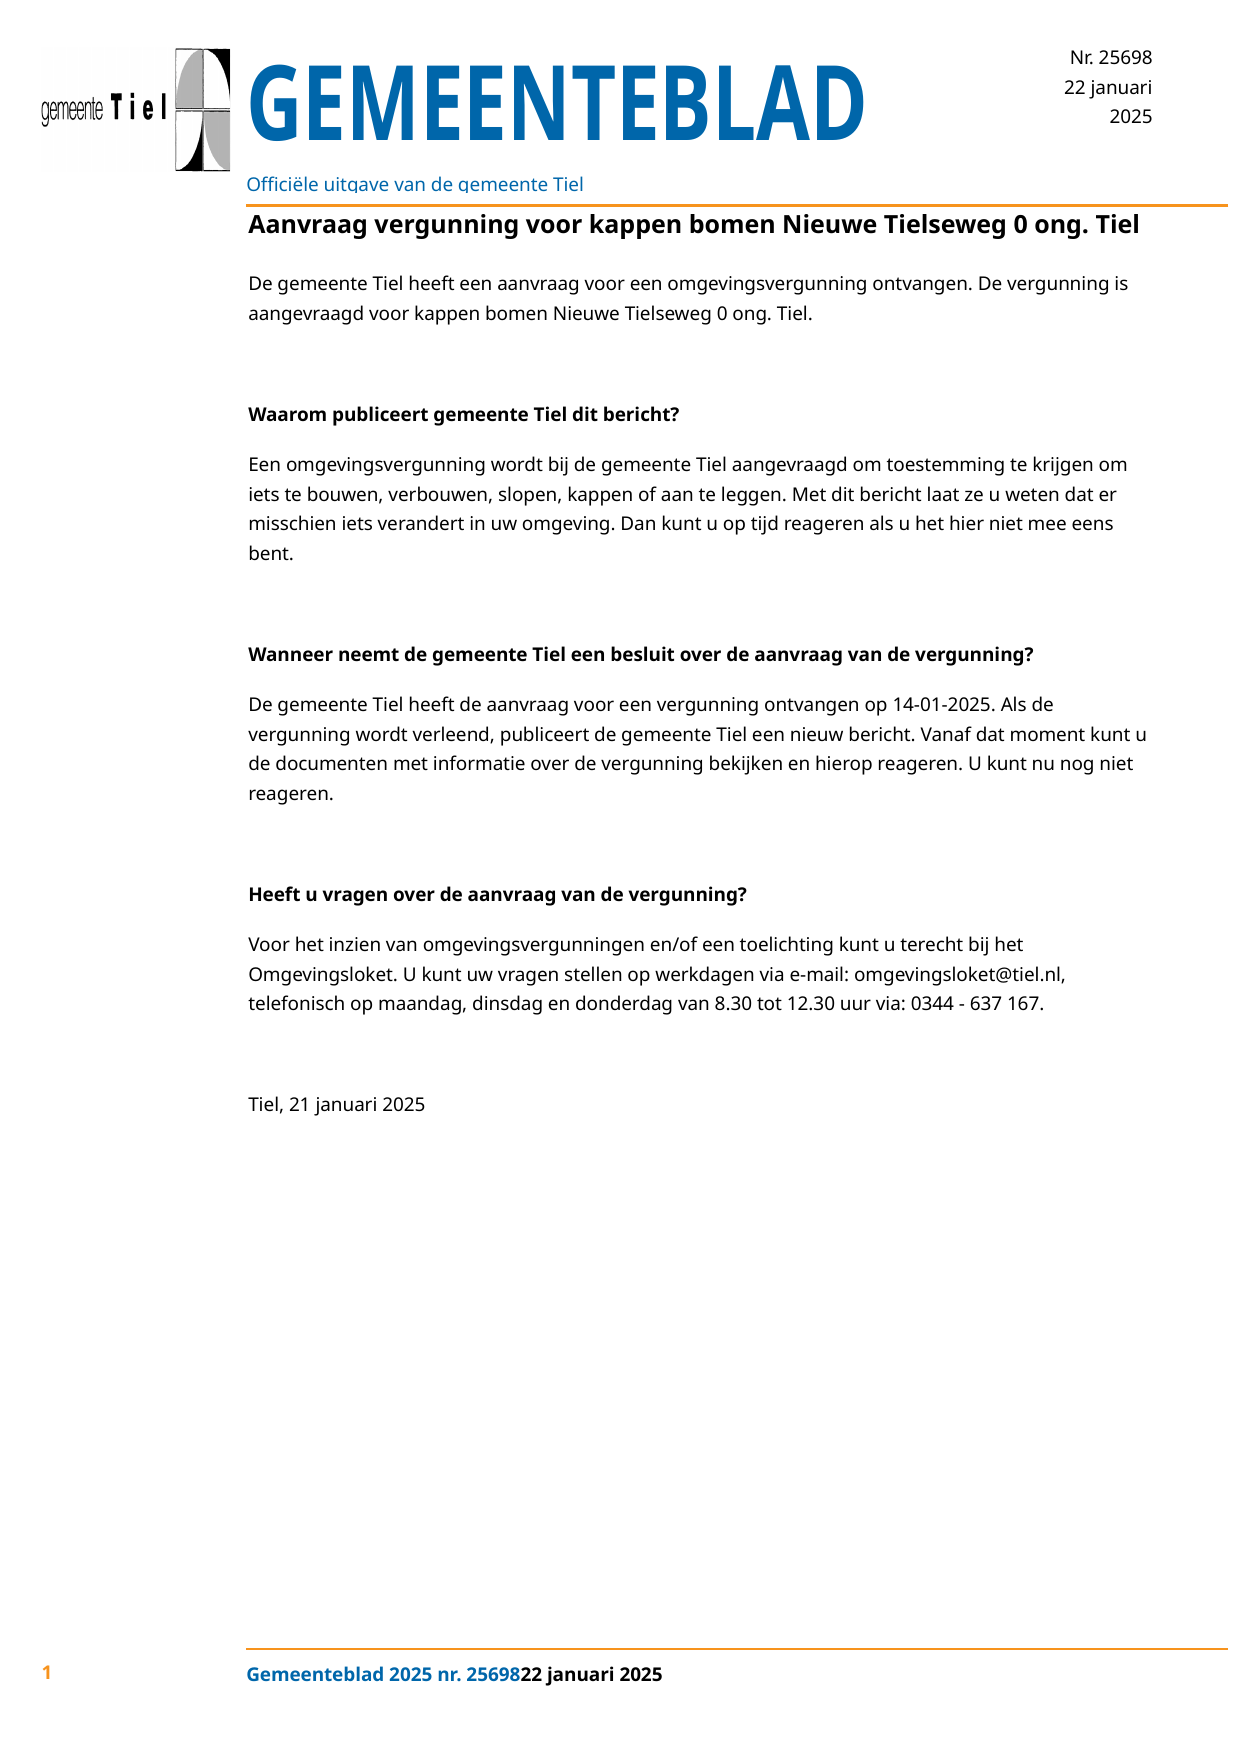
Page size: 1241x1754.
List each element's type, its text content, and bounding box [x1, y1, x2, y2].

text Wanneer neemt de gemeente Tiel een besluit over de aanvraag van de vergunning? [248, 641, 1152, 666]
text Voor het inzien van omgevingsvergunningen en/of een toelichting kunt u terecht bij het Omgevingsloket. U kunt uw vragen stellen op werkdagen via e-mail: omgevingsloket@tiel.nl, telefonisch op maandag, dinsdag en donderdag van 8.30 tot 12.30 uur via: 0344 - 637 167. [248, 931, 1152, 1016]
text Heeft u vragen over de aanvraag van de vergunning? [248, 881, 1152, 906]
text Tiel, 21 januari 2025 [248, 1091, 1152, 1117]
text De gemeente Tiel heeft de aanvraag voor een vergunning ontvangen op 14-01-2025. Als de vergunning wordt verleend, publiceert de gemeente Tiel een nieuw bericht. Vanaf dat moment kunt u de documenten met informatie over de vergunning bekijken en hierop reageren. U kunt nu nog niet reageren. [248, 691, 1152, 806]
text Waarom publiceert gemeente Tiel dit bericht? [248, 401, 1152, 426]
picture [41, 47, 231, 172]
text Een omgevingsvergunning wordt bij de gemeente Tiel aangevraagd om toestemming te krijgen om iets te bouwen, verbouwen, slopen, kappen of aan te leggen. Met dit bericht laat ze u weten dat er misschien iets verandert in uw omgeving. Dan kunt u op tijd reageren als u het hier niet mee eens bent. [248, 451, 1152, 566]
text Aanvraag vergunning voor kappen bomen Nieuwe Tielseweg 0 ong. Tiel [248, 207, 1152, 241]
text De gemeente Tiel heeft een aanvraag voor een omgevingsvergunning ontvangen. De vergunning is aangevraagd voor kappen bomen Nieuwe Tielseweg 0 ong. Tiel. [248, 270, 1152, 326]
